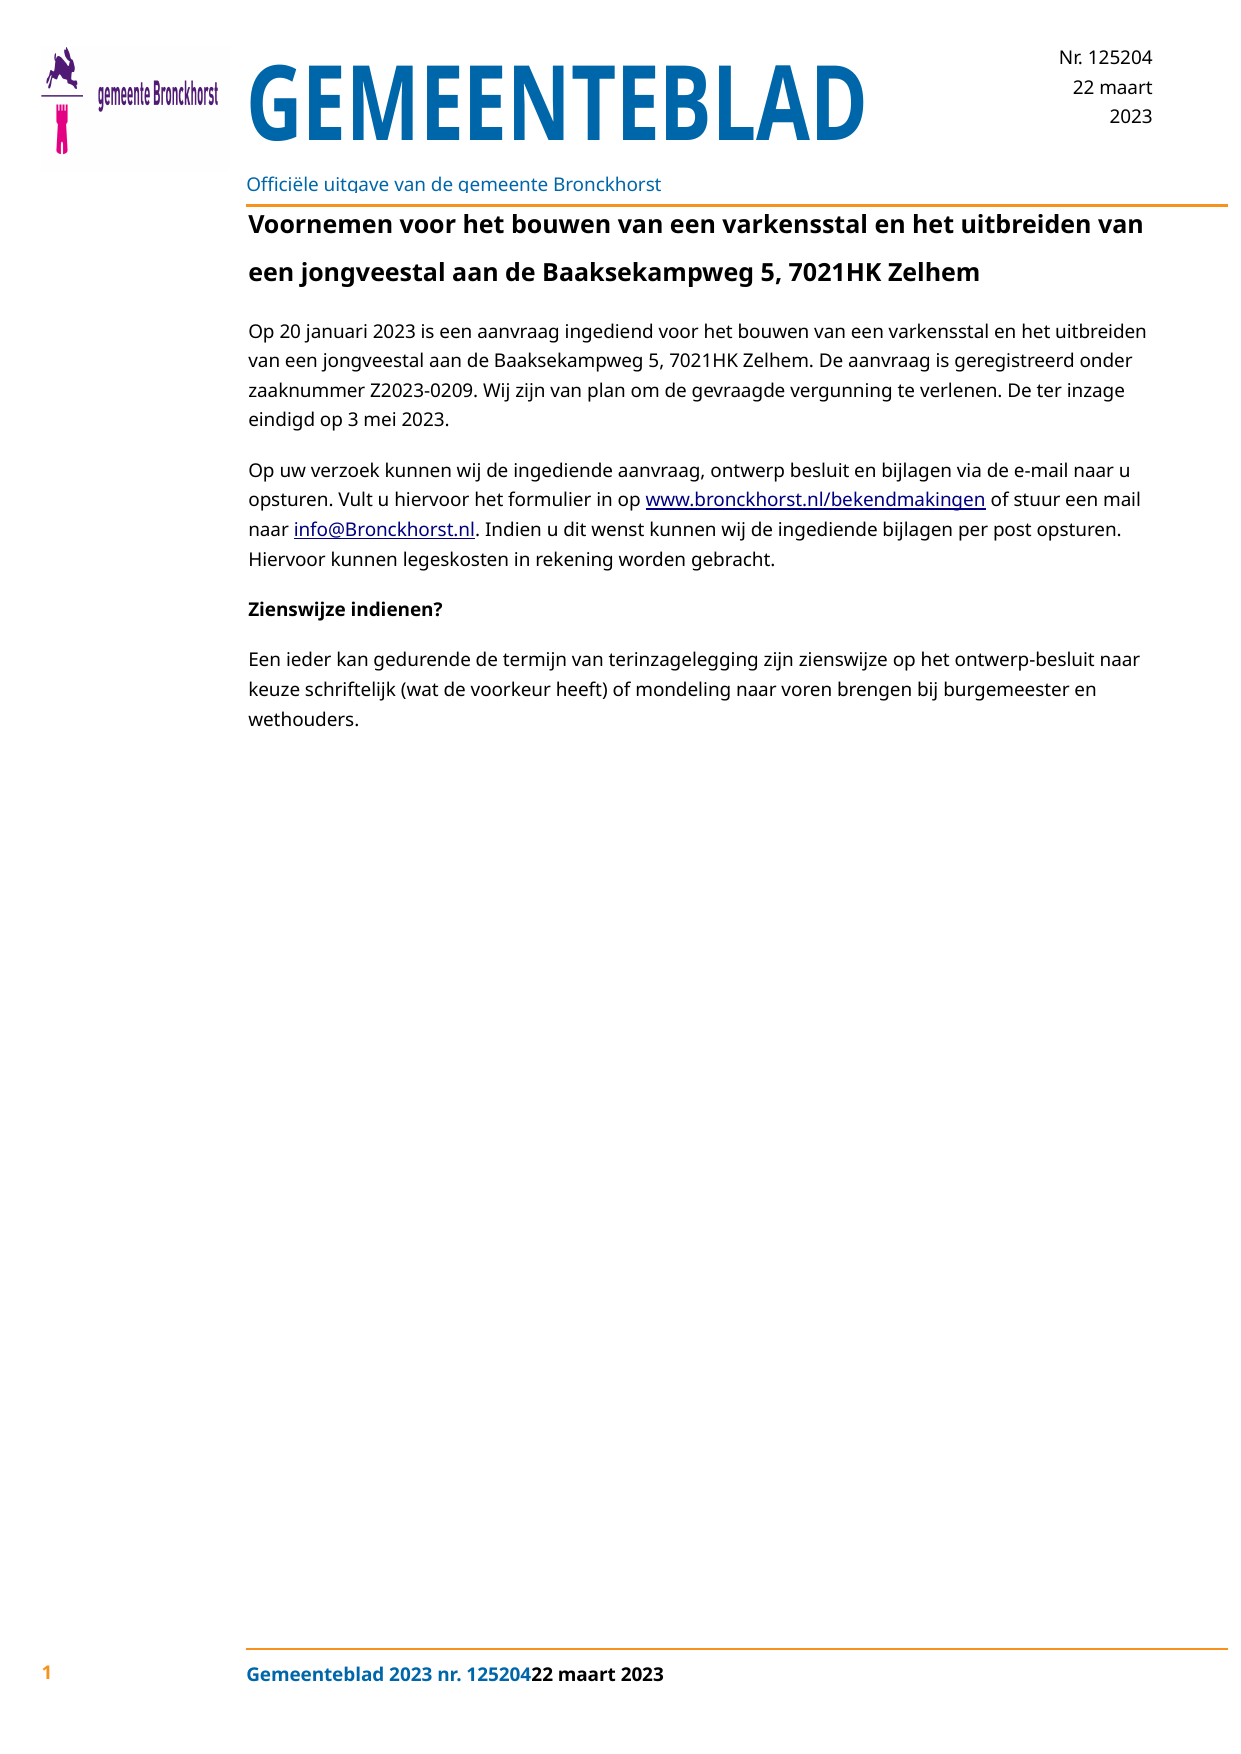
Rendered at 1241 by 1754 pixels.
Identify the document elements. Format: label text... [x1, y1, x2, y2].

text Zienswijze indienen? [248, 596, 1152, 622]
text Een ieder kan gedurende de termijn van terinzagelegging zijn zienswijze op het ontwerp-besluit naar keuze schriftelijk (wat de voorkeur heeft) of mondeling naar voren brengen bij burgemeester en wethouders. [248, 647, 1152, 732]
picture [41, 47, 231, 172]
text Voornemen voor het bouwen van een varkensstal en het uitbreiden van een jongveestal aan de Baaksekampweg 5, 7021HK Zelhem [248, 207, 1152, 288]
text Op uw verzoek kunnen wij de ingediende aanvraag, ontwerp besluit en bijlagen via de e-mail naar u opsturen. Vult u hiervoor het formulier in op www.bronckhorst.nl/bekendmakingen of stuur een mail naar info@Bronckhorst.nl. Indien u dit wenst kunnen wij de ingediende bijlagen per post opsturen. Hiervoor kunnen legeskosten in rekening worden gebracht. [248, 457, 1152, 572]
text Op 20 januari 2023 is een aanvraag ingediend voor het bouwen van een varkensstal en het uitbreiden van een jongveestal aan de Baaksekampweg 5, 7021HK Zelhem. De aanvraag is geregistreerd onder zaaknummer Z2023-0209. Wij zijn van plan om de gevraagde vergunning te verlenen. De ter inzage eindigd op 3 mei 2023. [248, 318, 1152, 432]
